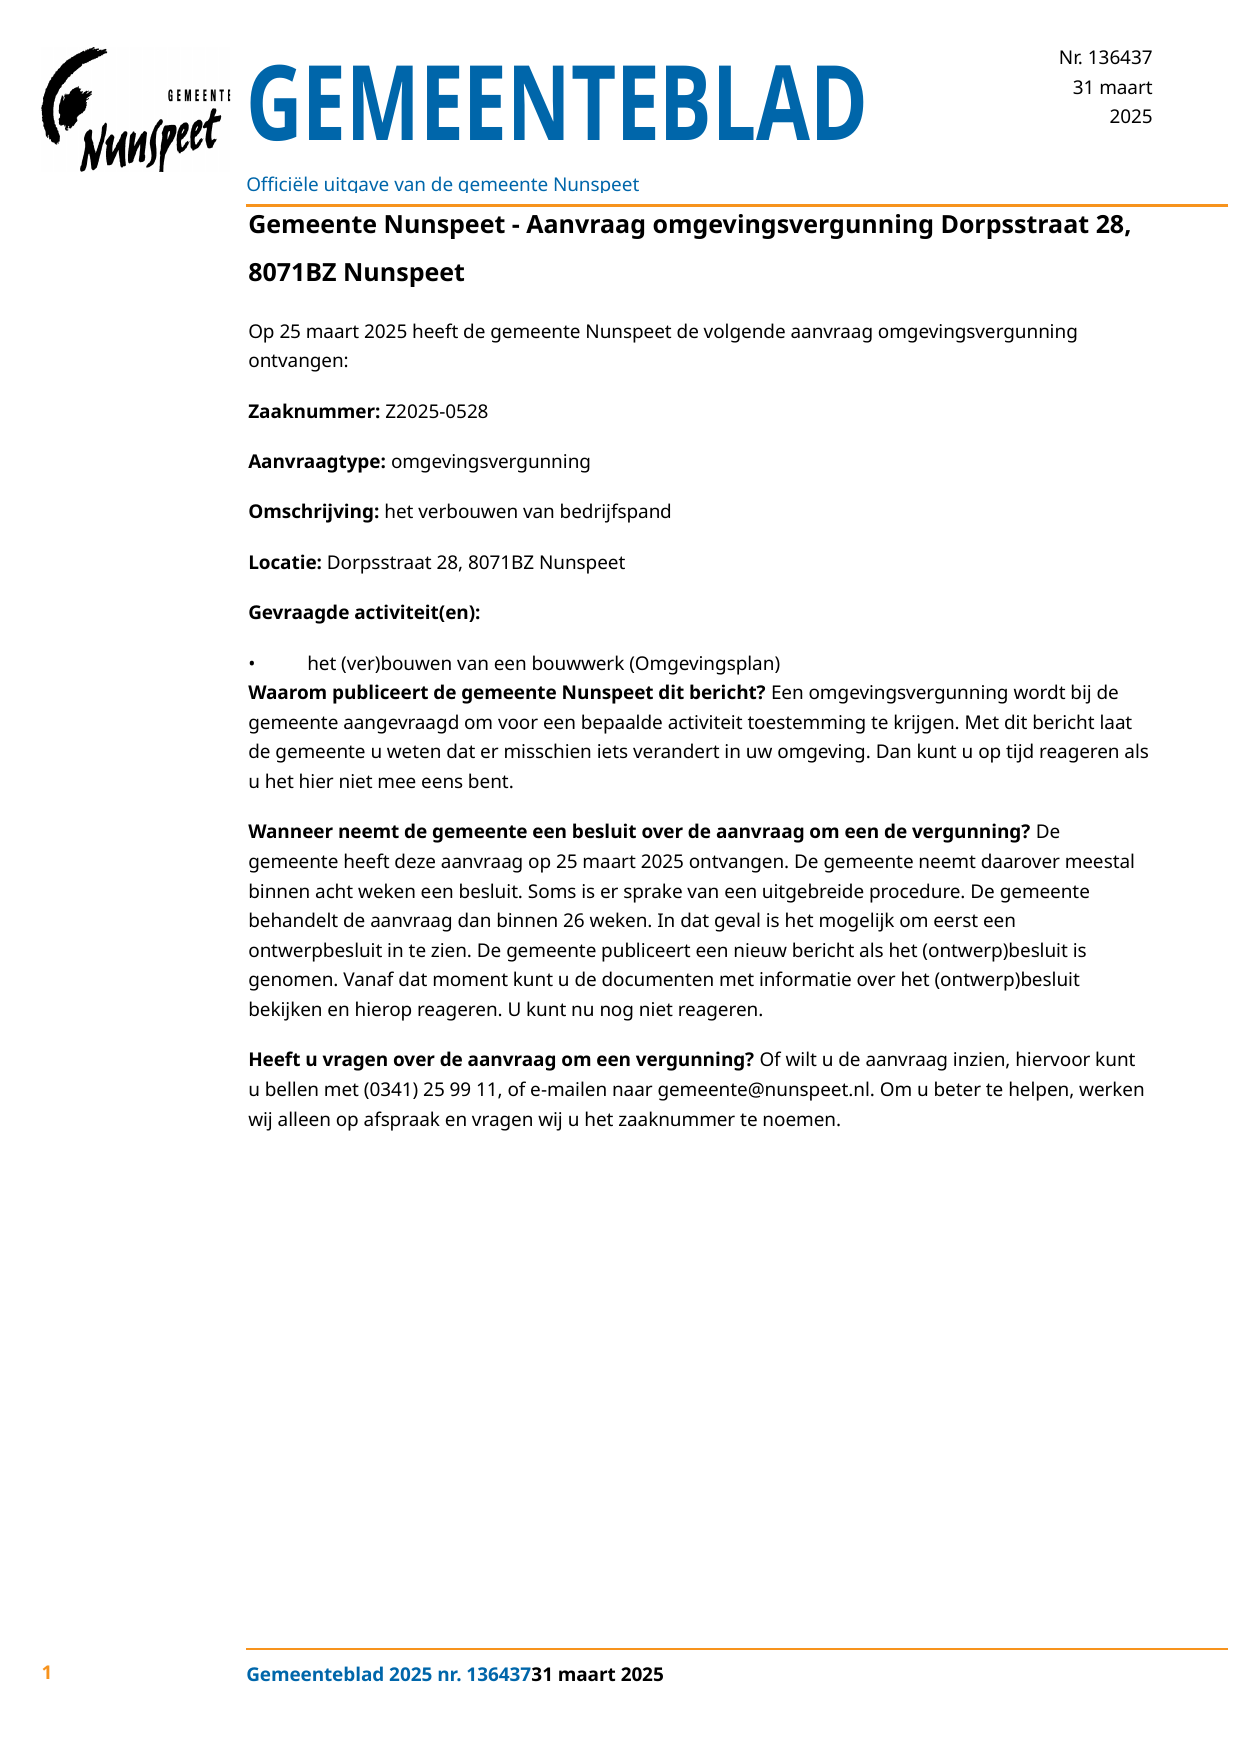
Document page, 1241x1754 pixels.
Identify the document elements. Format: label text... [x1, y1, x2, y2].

text Heeft u vragen over de aanvraag om een vergunning? Of wilt u de aanvraag inzien, hiervoor kunt u bellen met (0341) 25 99 11, of e-mailen naar gemeente@nunspeet.nl. Om u beter te helpen, werken wij alleen op afspraak en vragen wij u het zaaknummer te noemen. [248, 1047, 1152, 1132]
text Op 25 maart 2025 heeft de gemeente Nunspeet de volgende aanvraag omgevingsvergunning ontvangen: [248, 318, 1152, 373]
text Locatie: Dorpsstraat 28, 8071BZ Nunspeet [248, 549, 1152, 575]
text Aanvraagtype: omgevingsvergunning [248, 448, 1152, 474]
text Gemeente Nunspeet - Aanvraag omgevingsvergunning Dorpsstraat 28, 8071BZ Nunspeet [248, 207, 1152, 288]
text Omschrijving: het verbouwen van bedrijfspand [248, 499, 1152, 524]
text Gevraagde activiteit(en): [248, 599, 1152, 625]
text Zaaknummer: Z2025-0528 [248, 398, 1152, 424]
text Waarom publiceert de gemeente Nunspeet dit bericht? Een omgevingsvergunning wordt bij de gemeente aangevraagd om voor een bepaalde activiteit toestemming te krijgen. Met dit bericht laat de gemeente u weten dat er misschien iets verandert in uw omgeving. Dan kunt u op tijd reageren als u het hier niet mee eens bent. [248, 679, 1152, 794]
picture [41, 47, 231, 172]
list het (ver)bouwen van een bouwwerk (Omgevingsplan) [248, 650, 1152, 676]
text Wanneer neemt de gemeente een besluit over de aanvraag om een de vergunning? De gemeente heeft deze aanvraag op 25 maart 2025 ontvangen. De gemeente neemt daarover meestal binnen acht weken een besluit. Soms is er sprake van een uitgebreide procedure. De gemeente behandelt de aanvraag dan binnen 26 weken. In dat geval is het mogelijk om eerst een ontwerpbesluit in te zien. De gemeente publiceert een nieuw bericht als het (ontwerp)besluit is genomen. Vanaf dat moment kunt u de documenten met informatie over het (ontwerp)besluit bekijken en hierop reageren. U kunt nu nog niet reageren. [248, 819, 1152, 1022]
